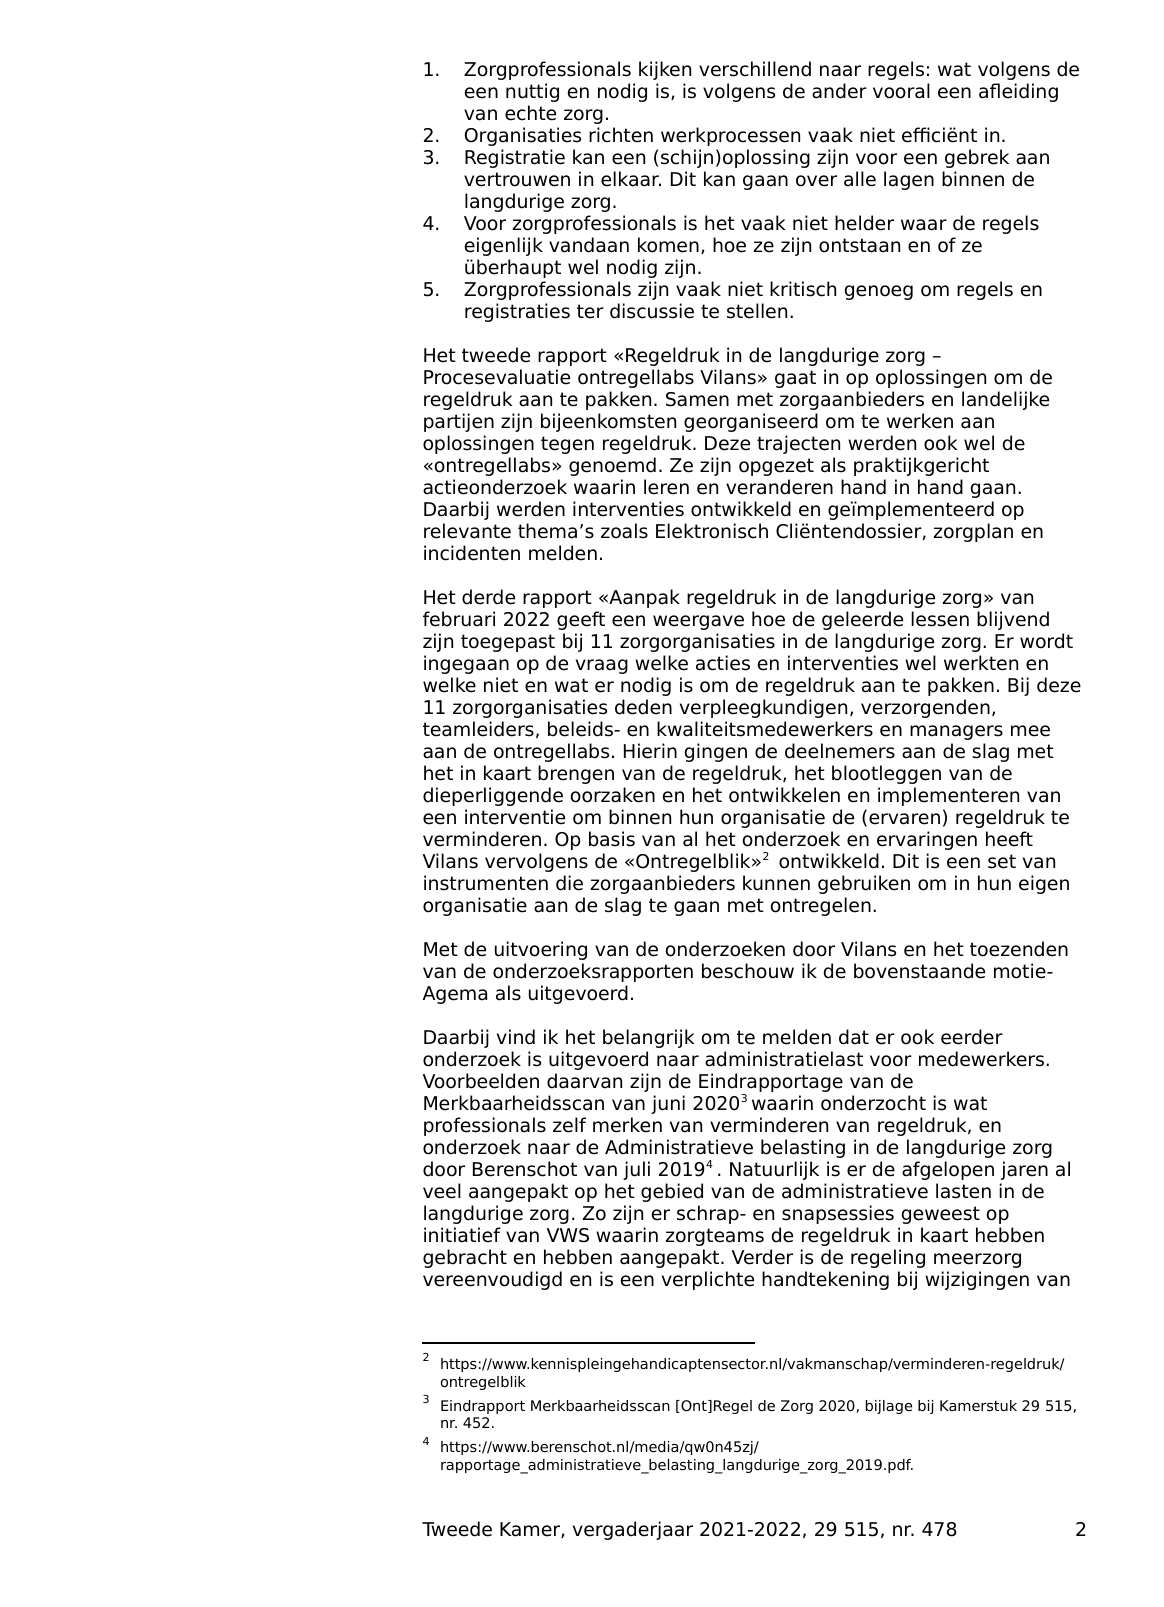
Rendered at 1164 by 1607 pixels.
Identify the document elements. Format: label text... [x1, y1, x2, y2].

text https://www.berenschot.nl/media/qw0n45zj/rapportage_administratieve_belasting_langdurige_zorg_2019.pdf. [422, 1435, 1087, 1474]
text Daarbij vind ik het belangrijk om te melden dat er ook eerder onderzoek is uitgevoerd naar administratielast voor medewerkers. Voorbeelden daarvan zijn de Eindrapportage van de Merkbaarheidsscan van juni 2020waarin onderzocht is wat professionals zelf merken van verminderen van regeldruk, en onderzoek naar de Administratieve belasting in de langdurige zorg door Berenschot van juli 2019. Natuurlijk is er de afgelopen jaren al veel aangepakt op het gebied van de administratieve lasten in de langdurige zorg. Zo zijn er schrap- en snapsessies geweest op initiatief van VWS waarin zorgteams de regeldruk in kaart hebben gebracht en hebben aangepakt. Verder is de regeling meerzorg vereenvoudigd en is een verplichte handtekening bij wijzigingen van [422, 1027, 1087, 1291]
text 5. Zorgprofessionals zijn vaak niet kritisch genoeg om regels en registraties ter discussie te stellen. [422, 279, 1087, 323]
text Het tweede rapport «Regeldruk in de langdurige zorg – Procesevaluatie ontregellabs Vilans» gaat in op oplossingen om de regeldruk aan te pakken. Samen met zorgaanbieders en landelijke partijen zijn bijeenkomsten georganiseerd om te werken aan oplossingen tegen regeldruk. Deze trajecten werden ook wel de «ontregellabs» genoemd. Ze zijn opgezet als praktijkgericht actieonderzoek waarin leren en veranderen hand in hand gaan. Daarbij werden interventies ontwikkeld en geïmplementeerd op relevante thema’s zoals Elektronisch Cliëntendossier, zorgplan en incidenten melden. [422, 345, 1087, 565]
text Eindrapport Merkbaarheidsscan [Ont]Regel de Zorg 2020, bijlage bij Kamerstuk 29 515, nr. 452. [422, 1393, 1087, 1432]
text Met de uitvoering van de onderzoeken door Vilans en het toezenden van de onderzoeksrapporten beschouw ik de bovenstaande motie-Agema als uitgevoerd. [422, 939, 1087, 1005]
text https://www.kennispleingehandicaptensector.nl/vakmanschap/verminderen-regeldruk/ontregelblik [422, 1352, 1087, 1391]
text 2. Organisaties richten werkprocessen vaak niet efficiënt in. [422, 125, 1087, 147]
text Het derde rapport «Aanpak regeldruk in de langdurige zorg» van februari 2022 geeft een weergave hoe de geleerde lessen blijvend zijn toegepast bij 11 zorgorganisaties in de langdurige zorg. Er wordt ingegaan op de vraag welke acties en interventies wel werkten en welke niet en wat er nodig is om de regeldruk aan te pakken. Bij deze 11 zorgorganisaties deden verpleegkundigen, verzorgenden, teamleiders, beleids- en kwaliteitsmedewerkers en managers mee aan de ontregellabs. Hierin gingen de deelnemers aan de slag met het in kaart brengen van de regeldruk, het blootleggen van de dieperliggende oorzaken en het ontwikkelen en implementeren van een interventie om binnen hun organisatie de (ervaren) regeldruk te verminderen. Op basis van al het onderzoek en ervaringen heeft Vilans vervolgens de «Ontregelblik» ontwikkeld. Dit is een set van instrumenten die zorgaanbieders kunnen gebruiken om in hun eigen organisatie aan de slag te gaan met ontregelen. [422, 587, 1087, 917]
text 4. Voor zorgprofessionals is het vaak niet helder waar de regels eigenlijk vandaan komen, hoe ze zijn ontstaan en of ze überhaupt wel nodig zijn. [422, 213, 1087, 279]
text 3. Registratie kan een (schijn)oplossing zijn voor een gebrek aan vertrouwen in elkaar. Dit kan gaan over alle lagen binnen de langdurige zorg. [422, 147, 1087, 213]
text 1. Zorgprofessionals kijken verschillend naar regels: wat volgens de een nuttig en nodig is, is volgens de ander vooral een afleiding van echte zorg. [422, 59, 1087, 125]
